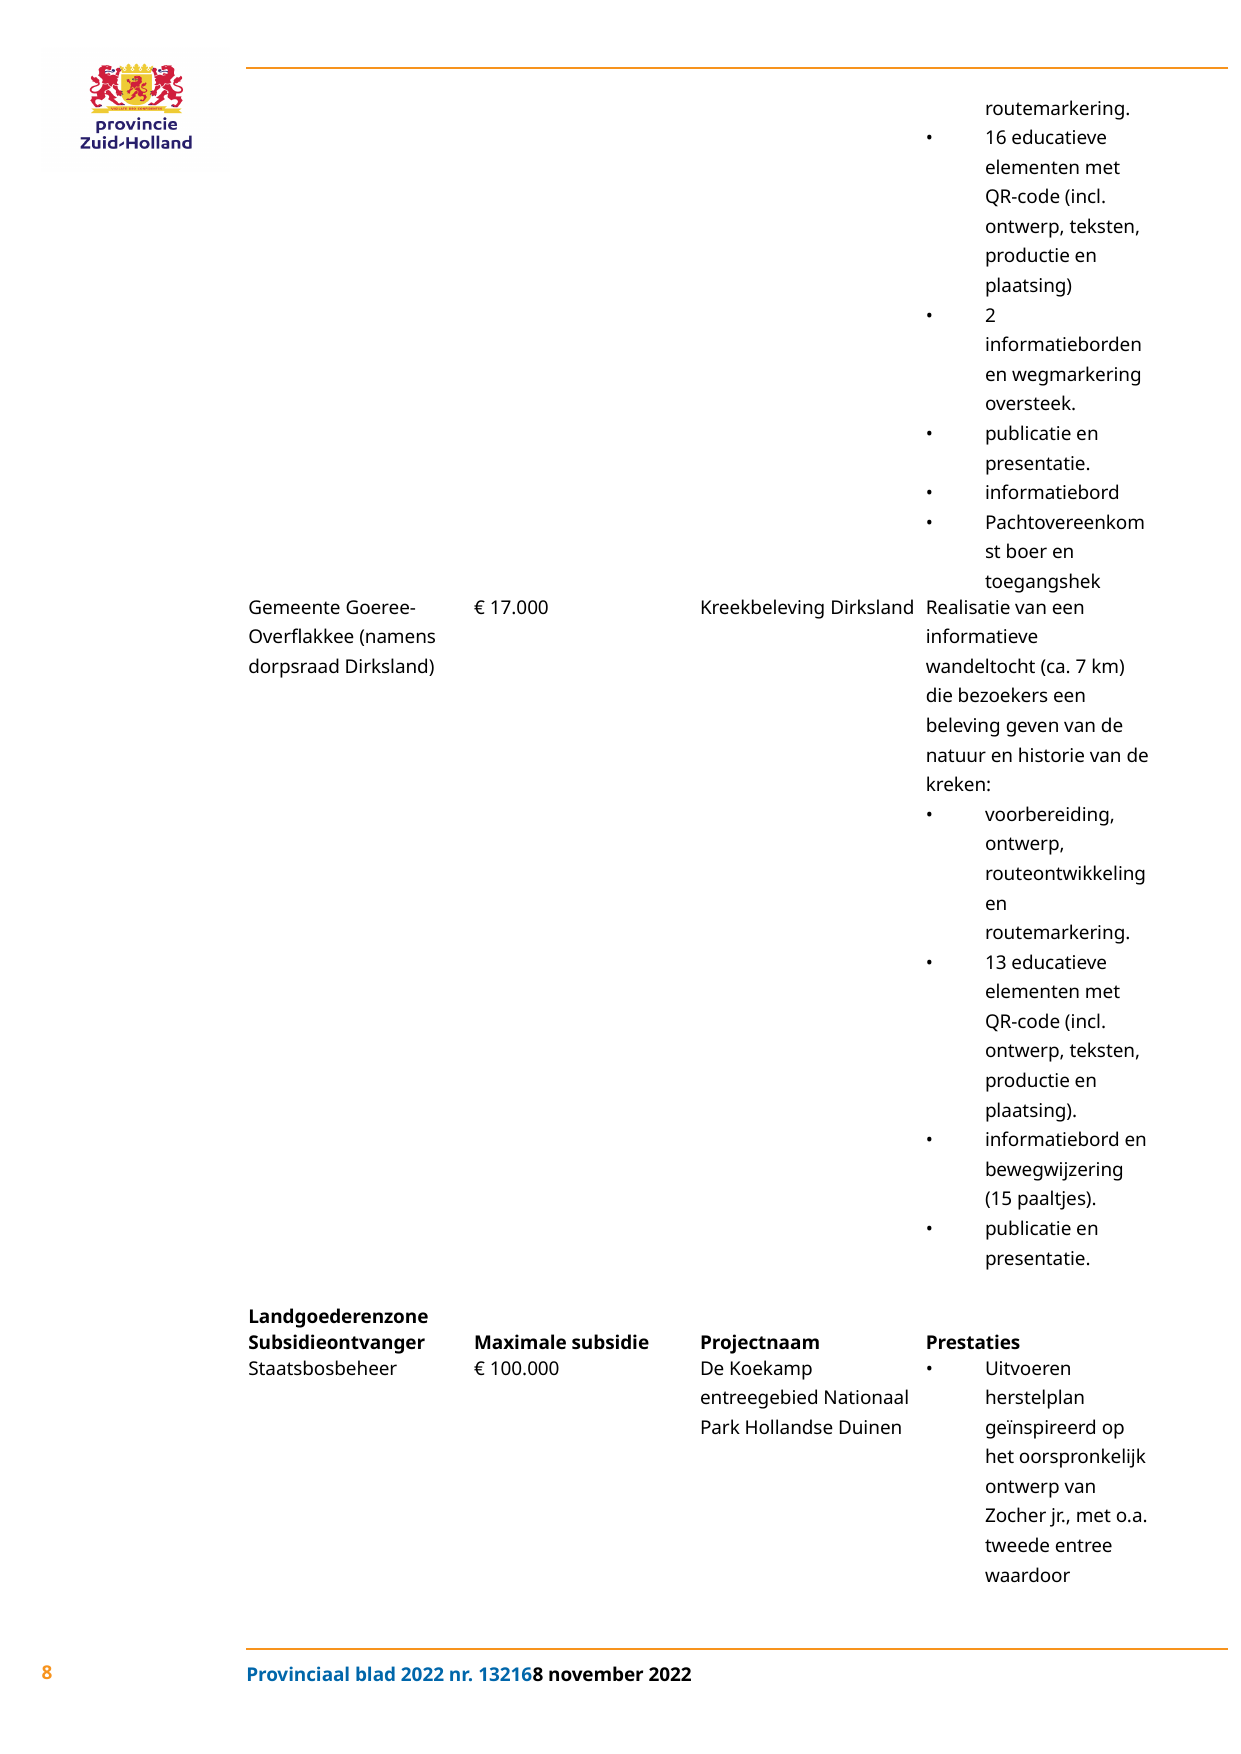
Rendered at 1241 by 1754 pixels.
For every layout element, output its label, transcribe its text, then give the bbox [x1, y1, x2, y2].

table_cell De Koekamp entreegebied Nationaal Park Hollandse Duinen [700, 1355, 926, 1588]
table_cell Kreekbeleving Dirksland [700, 594, 926, 1270]
table_cell [474, 95, 700, 594]
table_cell Projectnaam [700, 1329, 926, 1355]
table_cell Subsidieontvanger [248, 1329, 474, 1355]
table_cell Uitvoeren herstelplan geïnspireerd op het oorspronkelijk ontwerp van Zocher jr., met o.a. tweede entree waardoor [926, 1355, 1152, 1588]
table_header Landgoederenzone [248, 1303, 1152, 1329]
table_cell Prestaties [926, 1329, 1152, 1355]
table_cell routemarkering. 16 educatieve elementen met QR-code (incl. ontwerp, teksten, productie en plaatsing) 2 informatieborden en wegmarkering oversteek. publicatie en presentatie. informatiebord Pachtovereenkomst boer en toegangshek [926, 95, 1152, 594]
table_cell Realisatie van een informatieve wandeltocht (ca. 7 km) die bezoekers een beleving geven van de natuur en historie van de kreken: voorbereiding, ontwerp, routeontwikkeling en routemarkering. 13 educatieve elementen met QR-code (incl. ontwerp, teksten, productie en plaatsing). informatiebord en bewegwijzering (15 paaltjes). publicatie en presentatie. [926, 594, 1152, 1270]
table_cell Maximale subsidie [474, 1329, 700, 1355]
table_cell € 100.000 [474, 1355, 700, 1588]
table_cell Staatsbosbeheer [248, 1355, 474, 1588]
picture [41, 47, 231, 172]
table_cell [248, 95, 474, 594]
table_cell Gemeente Goeree-Overflakkee (namens dorpsraad Dirksland) [248, 594, 474, 1270]
table_cell [700, 95, 926, 594]
table_cell € 17.000 [474, 594, 700, 1270]
